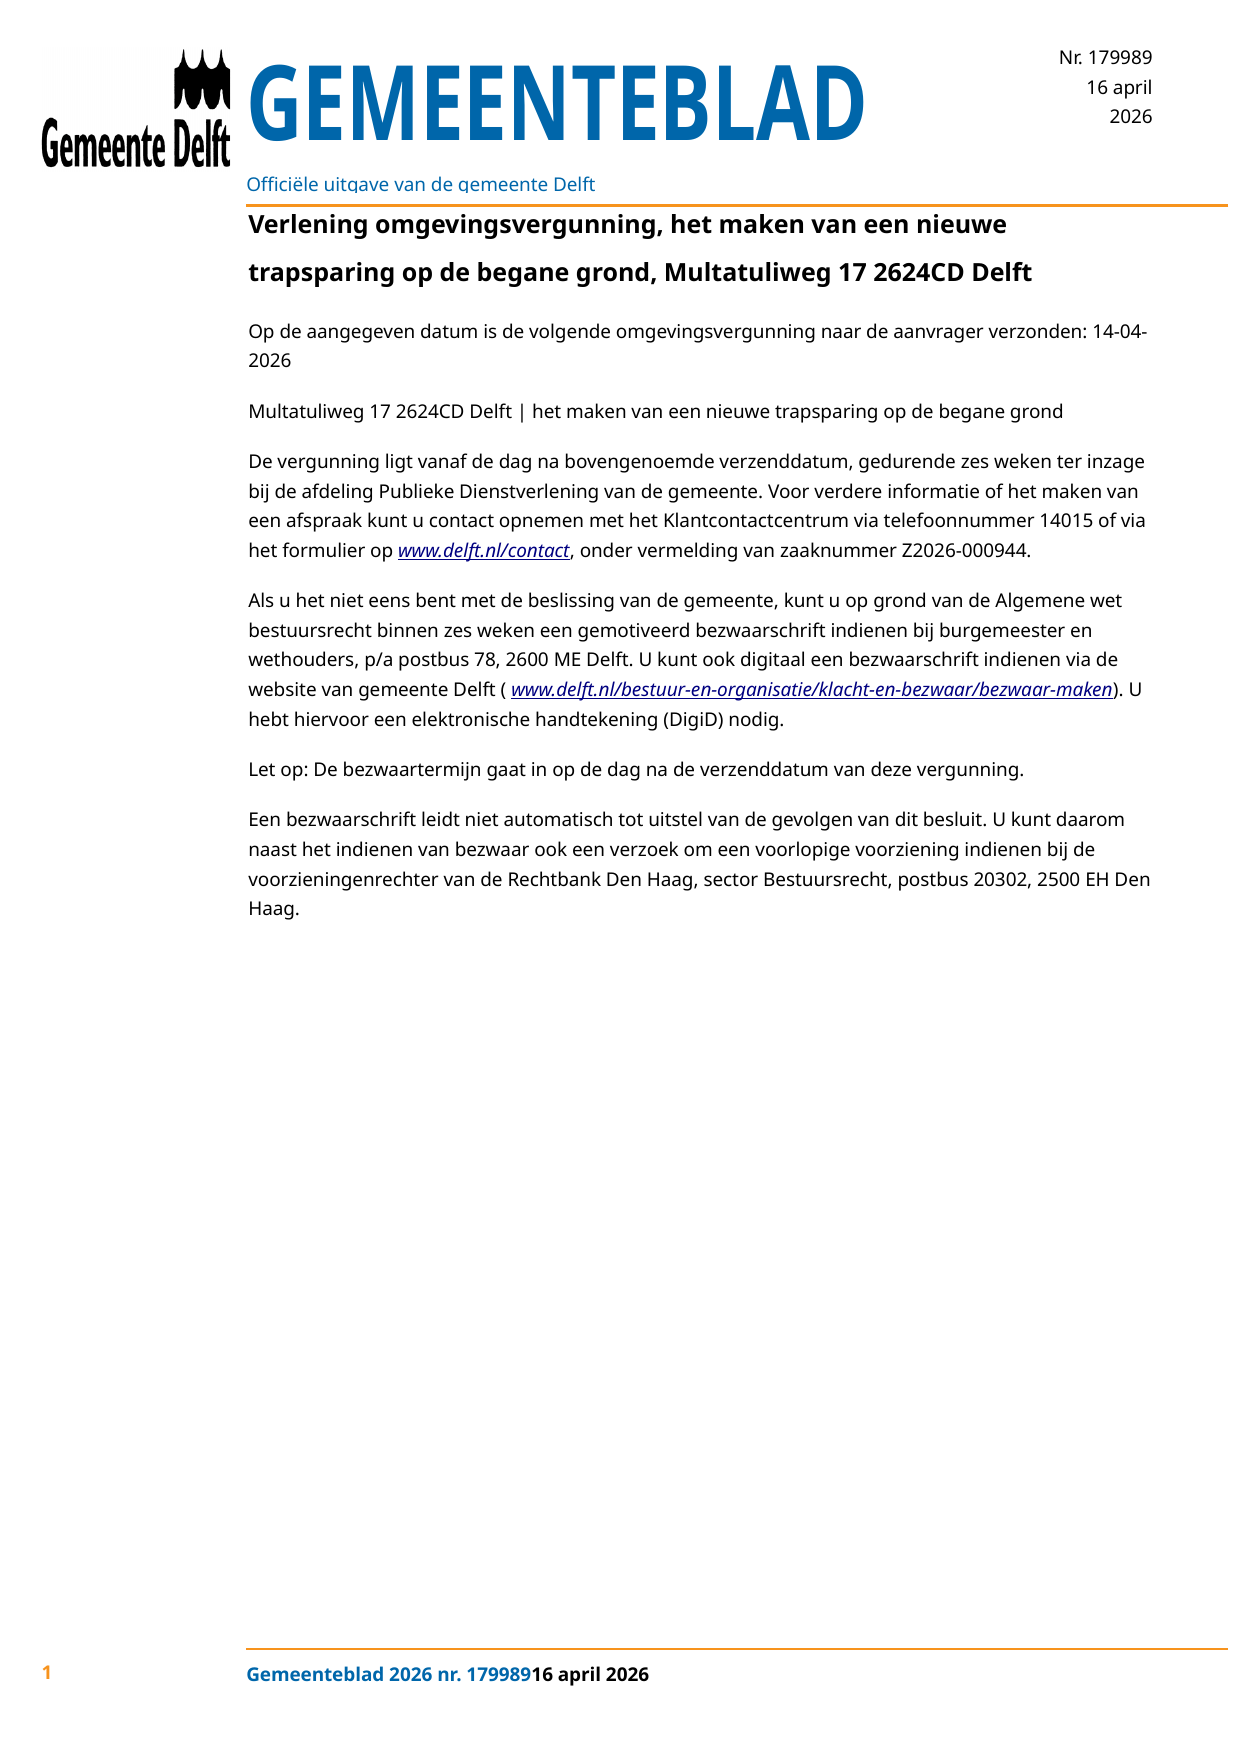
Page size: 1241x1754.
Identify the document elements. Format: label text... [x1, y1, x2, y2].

text De vergunning ligt vanaf de dag na bovengenoemde verzenddatum, gedurende zes weken ter inzage bij de afdeling Publieke Dienstverlening van de gemeente. Voor verdere informatie of het maken van een afspraak kunt u contact opnemen met het Klantcontactcentrum via telefoonnummer 14015 of via het formulier op www.delft.nl/contact, onder vermelding van zaaknummer Z2026-000944. [248, 448, 1152, 563]
picture [41, 47, 231, 172]
text Let op: De bezwaartermijn gaat in op de dag na de verzenddatum van deze vergunning. [248, 756, 1152, 782]
text Als u het niet eens bent met de beslissing van de gemeente, kunt u op grond van de Algemene wet bestuursrecht binnen zes weken een gemotiveerd bezwaarschrift indienen bij burgemeester en wethouders, p/a postbus 78, 2600 ME Delft. U kunt ook digitaal een bezwaarschrift indienen via de website van gemeente Delft ( www.delft.nl/bestuur-en-organisatie/klacht-en-bezwaar/bezwaar-maken). U hebt hiervoor een elektronische handtekening (DigiD) nodig. [248, 587, 1152, 732]
text Multatuliweg 17 2624CD Delft | het maken van een nieuwe trapsparing op de begane grond [248, 398, 1152, 424]
text Een bezwaarschrift leidt niet automatisch tot uitstel van de gevolgen van dit besluit. U kunt daarom naast het indienen van bezwaar ook een verzoek om een voorlopige voorziening indienen bij de voorzieningenrechter van de Rechtbank Den Haag, sector Bestuursrecht, postbus 20302, 2500 EH Den Haag. [248, 807, 1152, 921]
text Op de aangegeven datum is de volgende omgevingsvergunning naar de aanvrager verzonden: 14-04-2026 [248, 318, 1152, 373]
text Verlening omgevingsvergunning, het maken van een nieuwe trapsparing op de begane grond, Multatuliweg 17 2624CD Delft [248, 207, 1152, 288]
